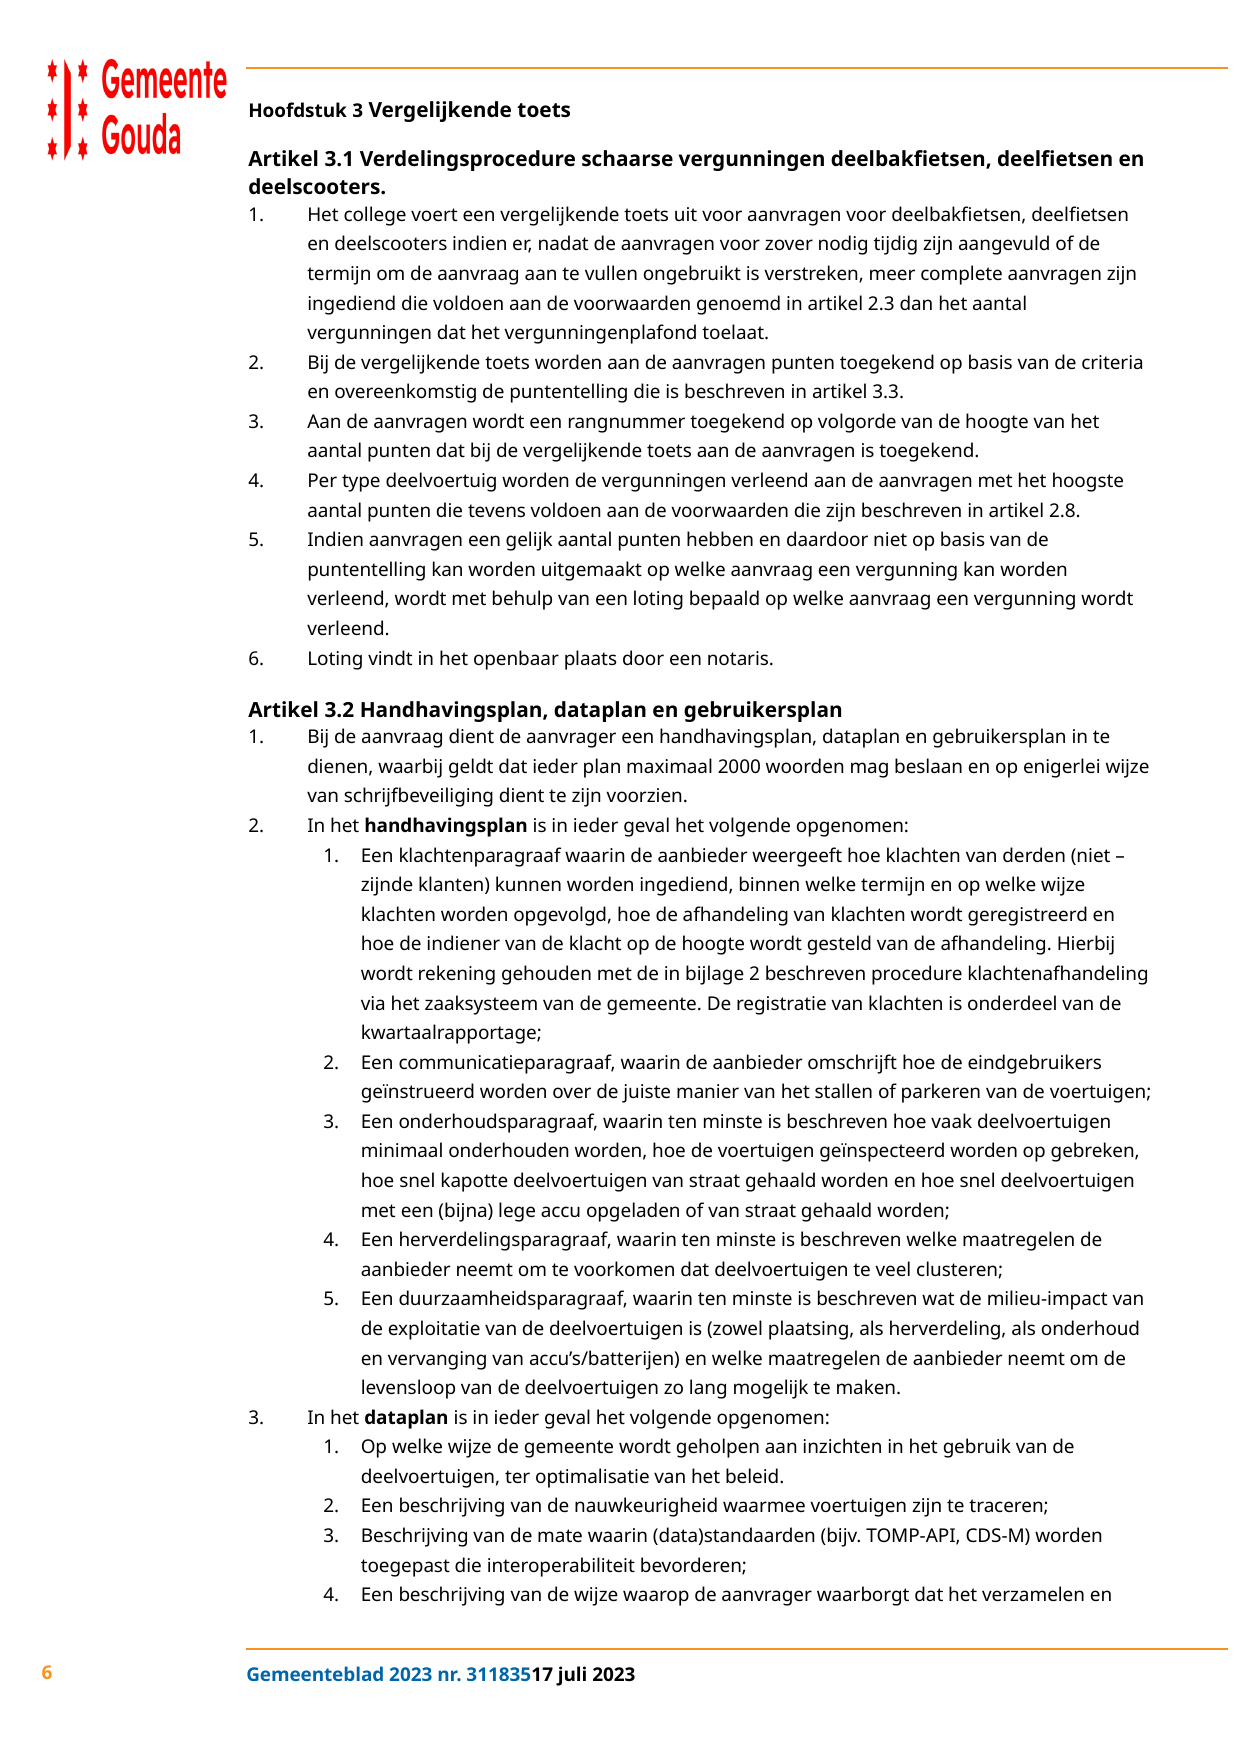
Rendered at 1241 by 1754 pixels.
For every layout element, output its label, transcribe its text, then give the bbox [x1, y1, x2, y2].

list Een onderhoudsparagraaf, waarin ten minste is beschreven hoe vaak deelvoertuigen minimaal onderhouden worden, hoe de voertuigen geïnspecteerd worden op gebreken, hoe snel kapotte deelvoertuigen van straat gehaald worden en hoe snel deelvoertuigen met een (bijna) lege accu opgeladen of van straat gehaald worden; [323, 1108, 1152, 1223]
list Bij de vergelijkende toets worden aan de aanvragen punten toegekend op basis van de criteria en overeenkomstig de puntentelling die is beschreven in artikel 3.3. [248, 349, 1152, 404]
list Een communicatieparagraaf, waarin de aanbieder omschrijft hoe de eindgebruikers geïnstrueerd worden over de juiste manier van het stallen of parkeren van de voertuigen; [323, 1049, 1152, 1104]
list Een klachtenparagraaf waarin de aanbieder weergeeft hoe klachten van derden (niet – zijnde klanten) kunnen worden ingediend, binnen welke termijn en op welke wijze klachten worden opgevolgd, hoe de afhandeling van klachten wordt geregistreerd en hoe de indiener van de klacht op de hoogte wordt gesteld van de afhandeling. Hierbij wordt rekening gehouden met de in bijlage 2 beschreven procedure klachtenafhandeling via het zaaksysteem van de gemeente. De registratie van klachten is onderdeel van de kwartaalrapportage; [323, 842, 1152, 1045]
text Artikel 3.1 Verdelingsprocedure schaarse vergunningen deelbakfietsen, deelfietsen en deelscooters. [248, 144, 1152, 201]
list Bij de aanvraag dient de aanvrager een handhavingsplan, dataplan en gebruikersplan in te dienen, waarbij geldt dat ieder plan maximaal 2000 woorden mag beslaan en op enigerlei wijze van schrijfbeveiliging dient te zijn voorzien. [248, 723, 1152, 808]
list Op welke wijze de gemeente wordt geholpen aan inzichten in het gebruik van de deelvoertuigen, ter optimalisatie van het beleid. [323, 1433, 1152, 1489]
list Een herverdelingsparagraaf, waarin ten minste is beschreven welke maatregelen de aanbieder neemt om te voorkomen dat deelvoertuigen te veel clusteren; [323, 1226, 1152, 1282]
list Een beschrijving van de nauwkeurigheid waarmee voertuigen zijn te traceren; [323, 1493, 1152, 1518]
list Een duurzaamheidsparagraaf, waarin ten minste is beschreven wat de milieu-impact van de exploitatie van de deelvoertuigen is (zowel plaatsing, als herverdeling, als onderhoud en vervanging van accu’s/batterijen) en welke maatregelen de aanbieder neemt om de levensloop van de deelvoertuigen zo lang mogelijk te maken. [323, 1286, 1152, 1400]
list Loting vindt in het openbaar plaats door een notaris. [248, 645, 1152, 670]
text Artikel 3.2 Handhavingsplan, dataplan en gebruikersplan [248, 695, 1152, 723]
list Indien aanvragen een gelijk aantal punten hebben en daardoor niet op basis van de puntentelling kan worden uitgemaakt op welke aanvraag een vergunning kan worden verleend, wordt met behulp van een loting bepaald op welke aanvraag een vergunning wordt verleend. [248, 526, 1152, 641]
list Het college voert een vergelijkende toets uit voor aanvragen voor deelbakfietsen, deelfietsen en deelscooters indien er, nadat de aanvragen voor zover nodig tijdig zijn aangevuld of de termijn om de aanvraag aan te vullen ongebruikt is verstreken, meer complete aanvragen zijn ingediend die voldoen aan de voorwaarden genoemd in artikel 2.3 dan het aantal vergunningen dat het vergunningenplafond toelaat. [248, 201, 1152, 345]
text Hoofdstuk 3 Vergelijkende toets [248, 95, 1152, 123]
picture [41, 47, 231, 172]
list In het handhavingsplan is in ieder geval het volgende opgenomen: [248, 812, 1152, 838]
list Aan de aanvragen wordt een rangnummer toegekend op volgorde van de hoogte van het aantal punten dat bij de vergelijkende toets aan de aanvragen is toegekend. [248, 408, 1152, 463]
list In het dataplan is in ieder geval het volgende opgenomen: [248, 1404, 1152, 1430]
list Een beschrijving van de wijze waarop de aanvrager waarborgt dat het verzamelen en [323, 1581, 1152, 1607]
list Beschrijving van de mate waarin (data)standaarden (bijv. TOMP-API, CDS-M) worden toegepast die interoperabiliteit bevorderen; [323, 1522, 1152, 1578]
list Per type deelvoertuig worden de vergunningen verleend aan de aanvragen met het hoogste aantal punten die tevens voldoen aan de voorwaarden die zijn beschreven in artikel 2.8. [248, 467, 1152, 522]
